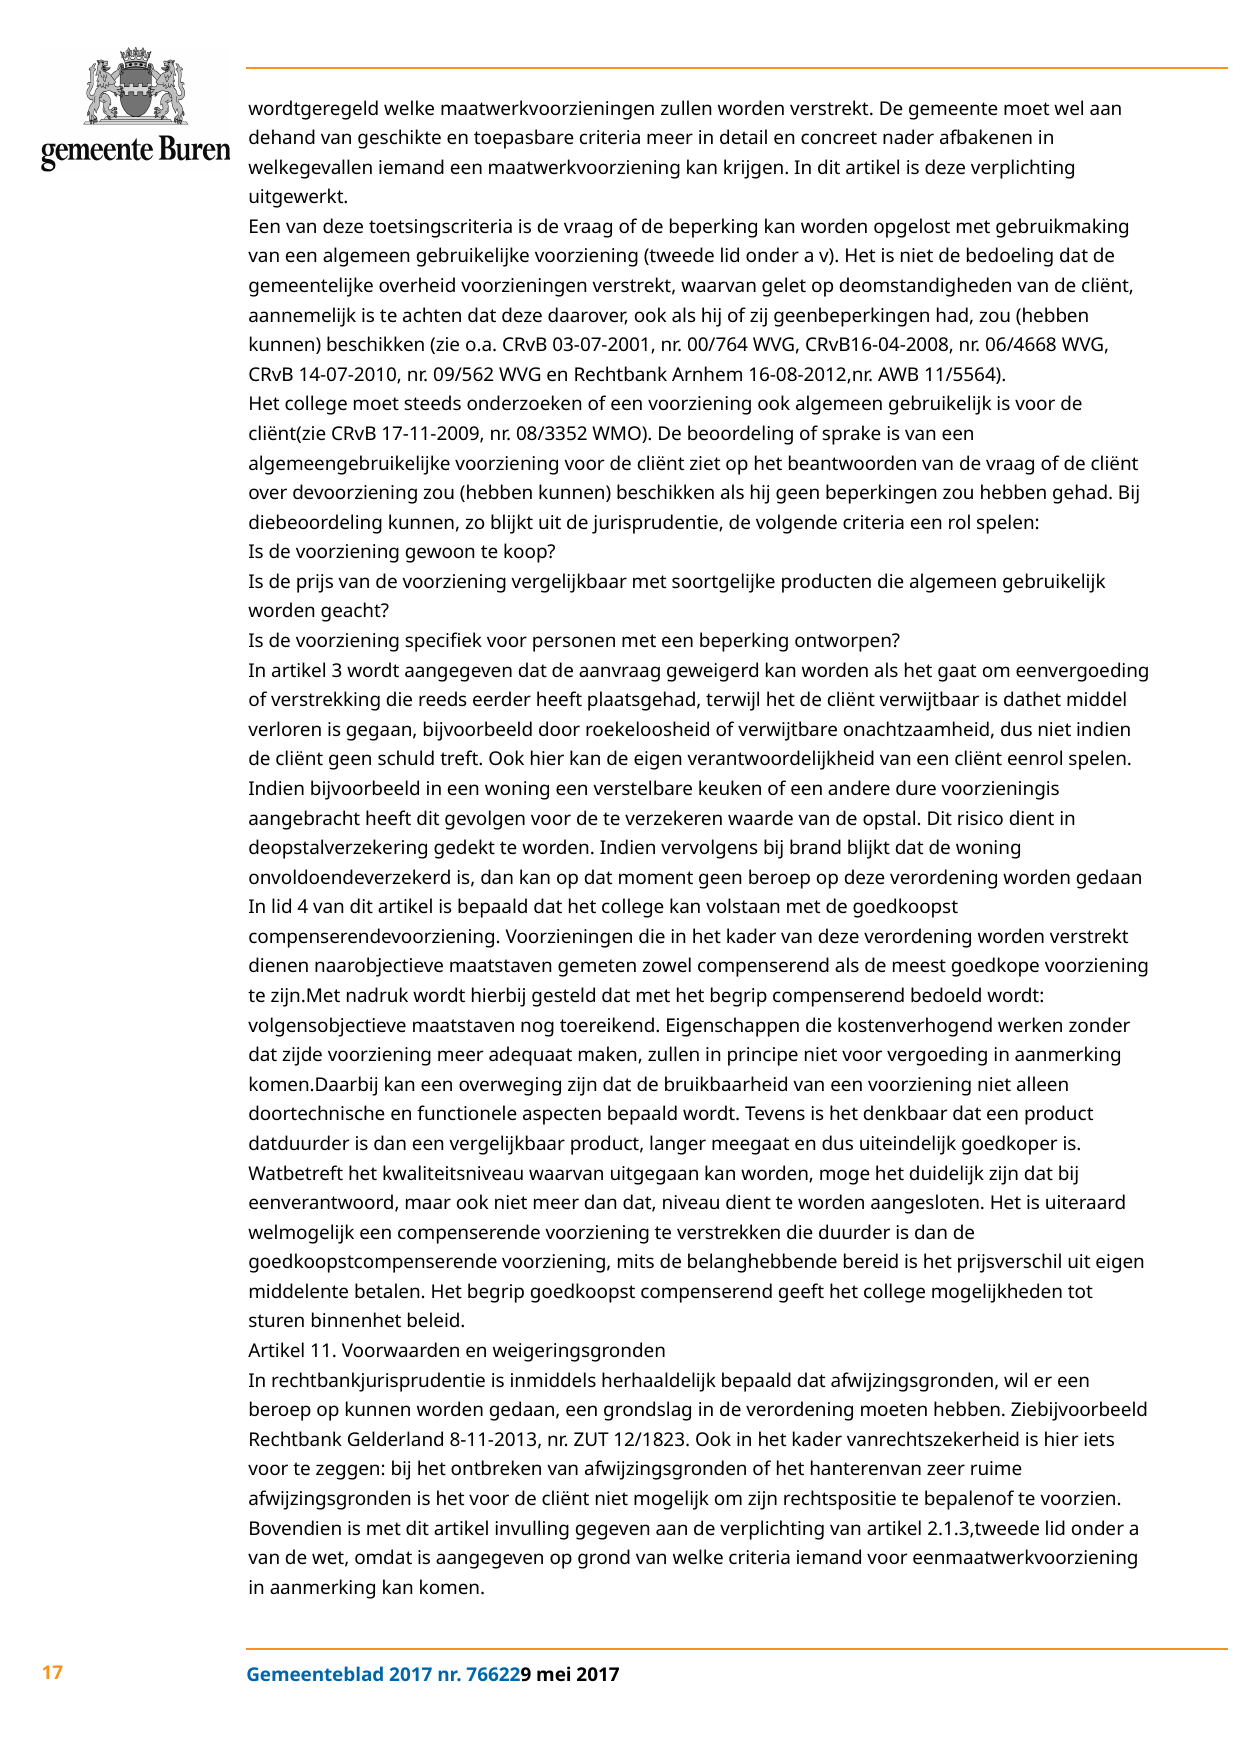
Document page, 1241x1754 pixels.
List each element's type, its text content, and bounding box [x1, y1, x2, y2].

text Is de voorziening specifiek voor personen met een beperking ontworpen? [248, 627, 1152, 653]
text In rechtbankjurisprudentie is inmiddels herhaaldelijk bepaald dat afwijzingsgronden, wil er een [248, 1367, 1152, 1393]
text Is de voorziening gewoon te koop? [248, 538, 1152, 564]
picture [41, 47, 231, 172]
text Een van deze toetsingscriteria is de vraag of de beperking kan worden opgelost met gebruikmaking van een algemeen gebruikelijke voorziening (tweede lid onder a v). Het is niet de bedoeling dat de gemeentelijke overheid voorzieningen verstrekt, waarvan gelet op deomstandigheden van de cliënt, aannemelijk is te achten dat deze daarover, ook als hij of zij geenbeperkingen had, zou (hebben kunnen) beschikken (zie o.a. CRvB 03‐07‐2001, nr. 00/764 WVG, CRvB16‐04‐2008, nr. 06/4668 WVG, CRvB 14‐07‐2010, nr. 09/562 WVG en Rechtbank Arnhem 16‐08‐2012,nr. AWB 11/5564). [248, 213, 1152, 387]
text In artikel 3 wordt aangegeven dat de aanvraag geweigerd kan worden als het gaat om eenvergoeding of verstrekking die reeds eerder heeft plaatsgehad, terwijl het de cliënt verwijtbaar is dathet middel verloren is gegaan, bijvoorbeeld door roekeloosheid of verwijtbare onachtzaamheid, dus niet indien de cliënt geen schuld treft. Ook hier kan de eigen verantwoordelijkheid van een cliënt eenrol spelen. [248, 657, 1152, 771]
text wordtgeregeld welke maatwerkvoorzieningen zullen worden verstrekt. De gemeente moet wel aan dehand van geschikte en toepasbare criteria meer in detail en concreet nader afbakenen in welkegevallen iemand een maatwerkvoorziening kan krijgen. In dit artikel is deze verplichting uitgewerkt. [248, 95, 1152, 209]
text Het college moet steeds onderzoeken of een voorziening ook algemeen gebruikelijk is voor de cliënt(zie CRvB 17‐11‐2009, nr. 08/3352 WMO). De beoordeling of sprake is van een algemeengebruikelijke voorziening voor de cliënt ziet op het beantwoorden van de vraag of de cliënt over devoorziening zou (hebben kunnen) beschikken als hij geen beperkingen zou hebben gehad. Bij diebeoordeling kunnen, zo blijkt uit de jurisprudentie, de volgende criteria een rol spelen: [248, 391, 1152, 535]
text Is de prijs van de voorziening vergelijkbaar met soortgelijke producten die algemeen gebruikelijk [248, 568, 1152, 594]
text beroep op kunnen worden gedaan, een grondslag in de verordening moeten hebben. Ziebijvoorbeeld Rechtbank Gelderland 8‐11‐2013, nr. ZUT 12/1823. Ook in het kader vanrechtszekerheid is hier iets voor te zeggen: bij het ontbreken van afwijzingsgronden of het hanterenvan zeer ruime afwijzingsgronden is het voor de cliënt niet mogelijk om zijn rechtspositie te bepalenof te voorzien. Bovendien is met dit artikel invulling gegeven aan de verplichting van artikel 2.1.3,tweede lid onder a van de wet, omdat is aangegeven op grond van welke criteria iemand voor eenmaatwerkvoorziening in aanmerking kan komen. [248, 1396, 1152, 1600]
text worden geacht? [248, 598, 1152, 623]
text In lid 4 van dit artikel is bepaald dat het college kan volstaan met de goedkoopst compenserendevoorziening. Voorzieningen die in het kader van deze verordening worden verstrekt dienen naarobjectieve maatstaven gemeten zowel compenserend als de meest goedkope voorziening te zijn.Met nadruk wordt hierbij gesteld dat met het begrip compenserend bedoeld wordt: volgensobjectieve maatstaven nog toereikend. Eigenschappen die kostenverhogend werken zonder dat zijde voorziening meer adequaat maken, zullen in principe niet voor vergoeding in aanmerking komen.Daarbij kan een overweging zijn dat de bruikbaarheid van een voorziening niet alleen doortechnische en functionele aspecten bepaald wordt. Tevens is het denkbaar dat een product datduurder is dan een vergelijkbaar product, langer meegaat en dus uiteindelijk goedkoper is. Watbetreft het kwaliteitsniveau waarvan uitgegaan kan worden, moge het duidelijk zijn dat bij eenverantwoord, maar ook niet meer dan dat, niveau dient te worden aangesloten. Het is uiteraard welmogelijk een compenserende voorziening te verstrekken die duurder is dan de goedkoopstcompenserende voorziening, mits de belanghebbende bereid is het prijsverschil uit eigen middelente betalen. Het begrip goedkoopst compenserend geeft het college mogelijkheden tot sturen binnenhet beleid. [248, 893, 1152, 1333]
text Artikel 11. Voorwaarden en weigeringsgronden [248, 1337, 1152, 1363]
text Indien bijvoorbeeld in een woning een verstelbare keuken of een andere dure voorzieningis aangebracht heeft dit gevolgen voor de te verzekeren waarde van de opstal. Dit risico dient in deopstalverzekering gedekt te worden. Indien vervolgens bij brand blijkt dat de woning onvoldoendeverzekerd is, dan kan op dat moment geen beroep op deze verordening worden gedaan [248, 775, 1152, 890]
